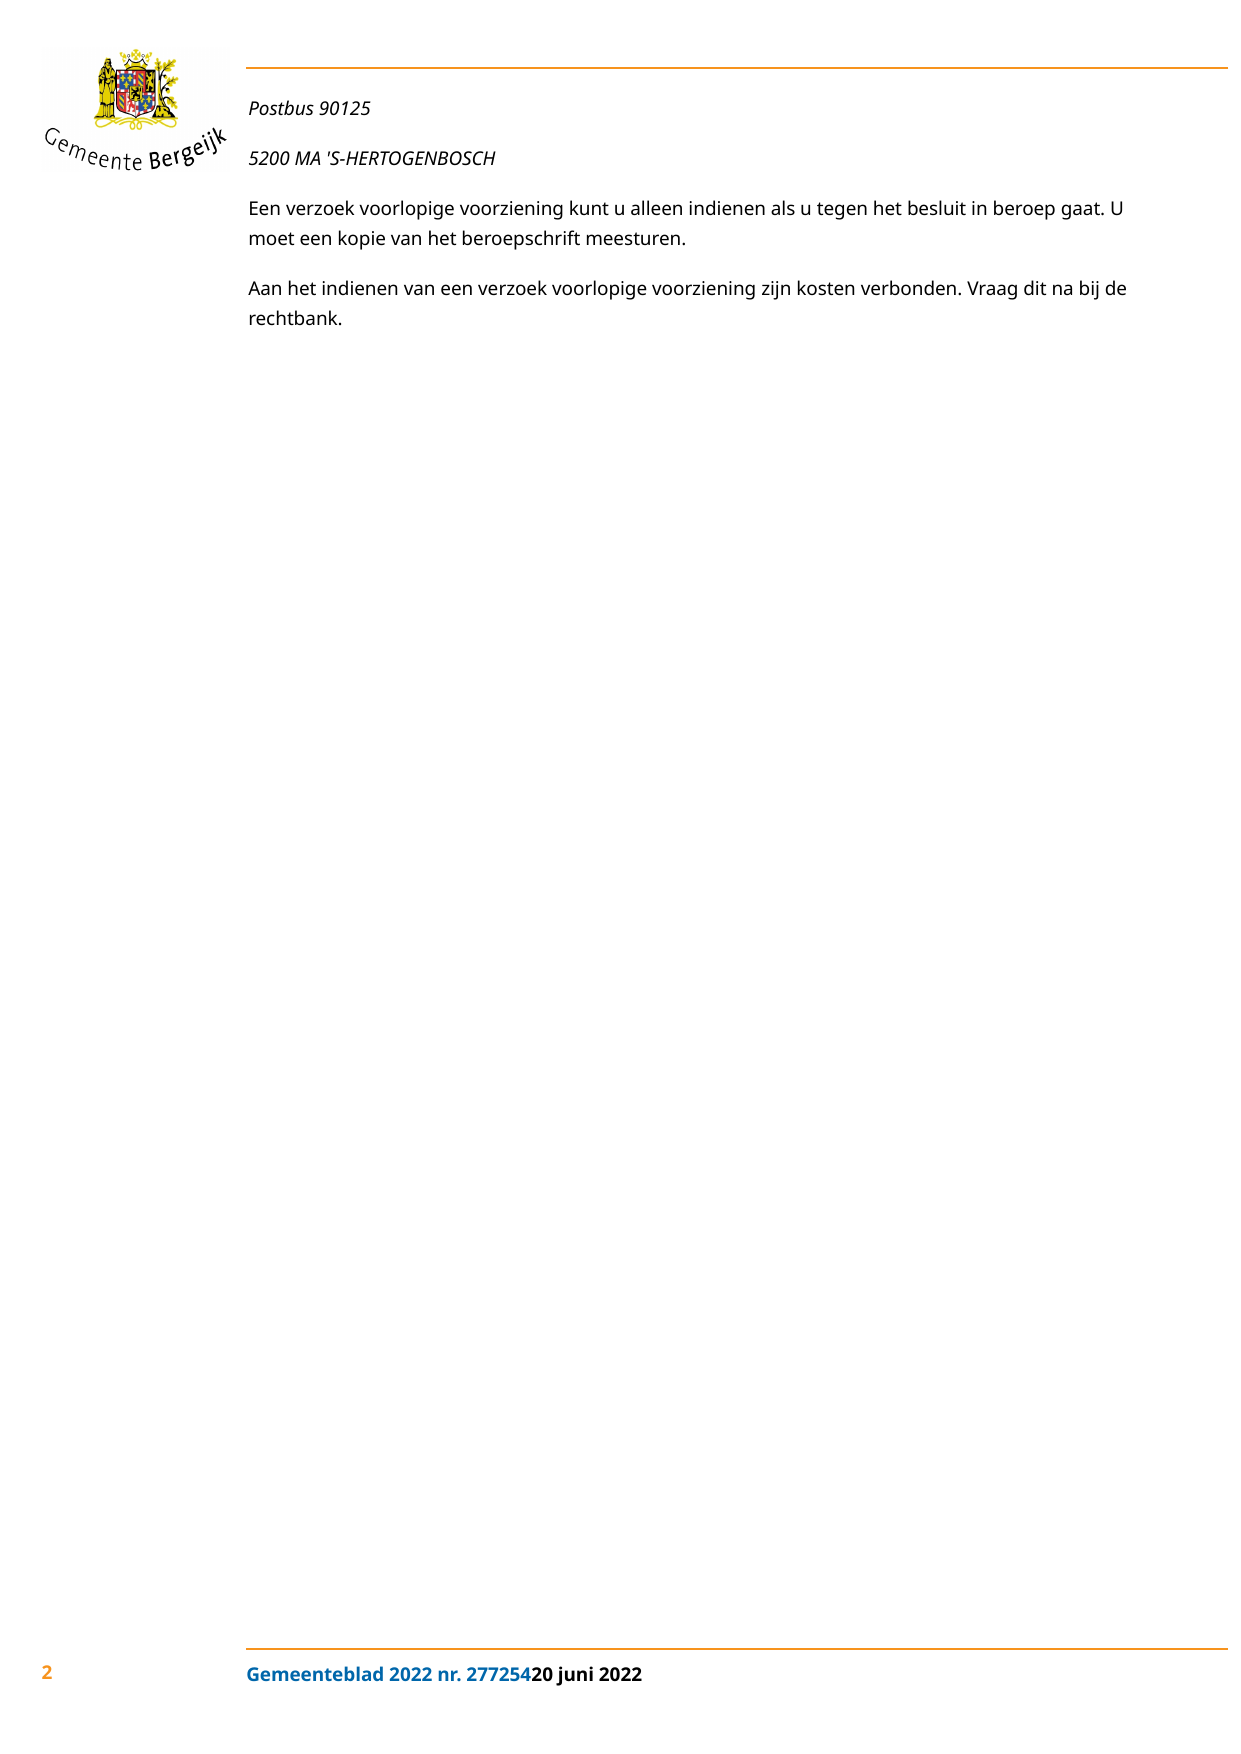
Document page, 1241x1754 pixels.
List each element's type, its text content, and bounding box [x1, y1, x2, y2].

text Aan het indienen van een verzoek voorlopige voorziening zijn kosten verbonden. Vraag dit na bij de rechtbank. [248, 276, 1152, 331]
text Een verzoek voorlopige voorziening kunt u alleen indienen als u tegen het besluit in beroep gaat. U moet een kopie van het beroepschrift meesturen. [248, 196, 1152, 251]
picture [41, 47, 231, 172]
text 5200 MA 'S-HERTOGENBOSCH [248, 145, 1152, 171]
text Postbus 90125 [248, 95, 1152, 121]
